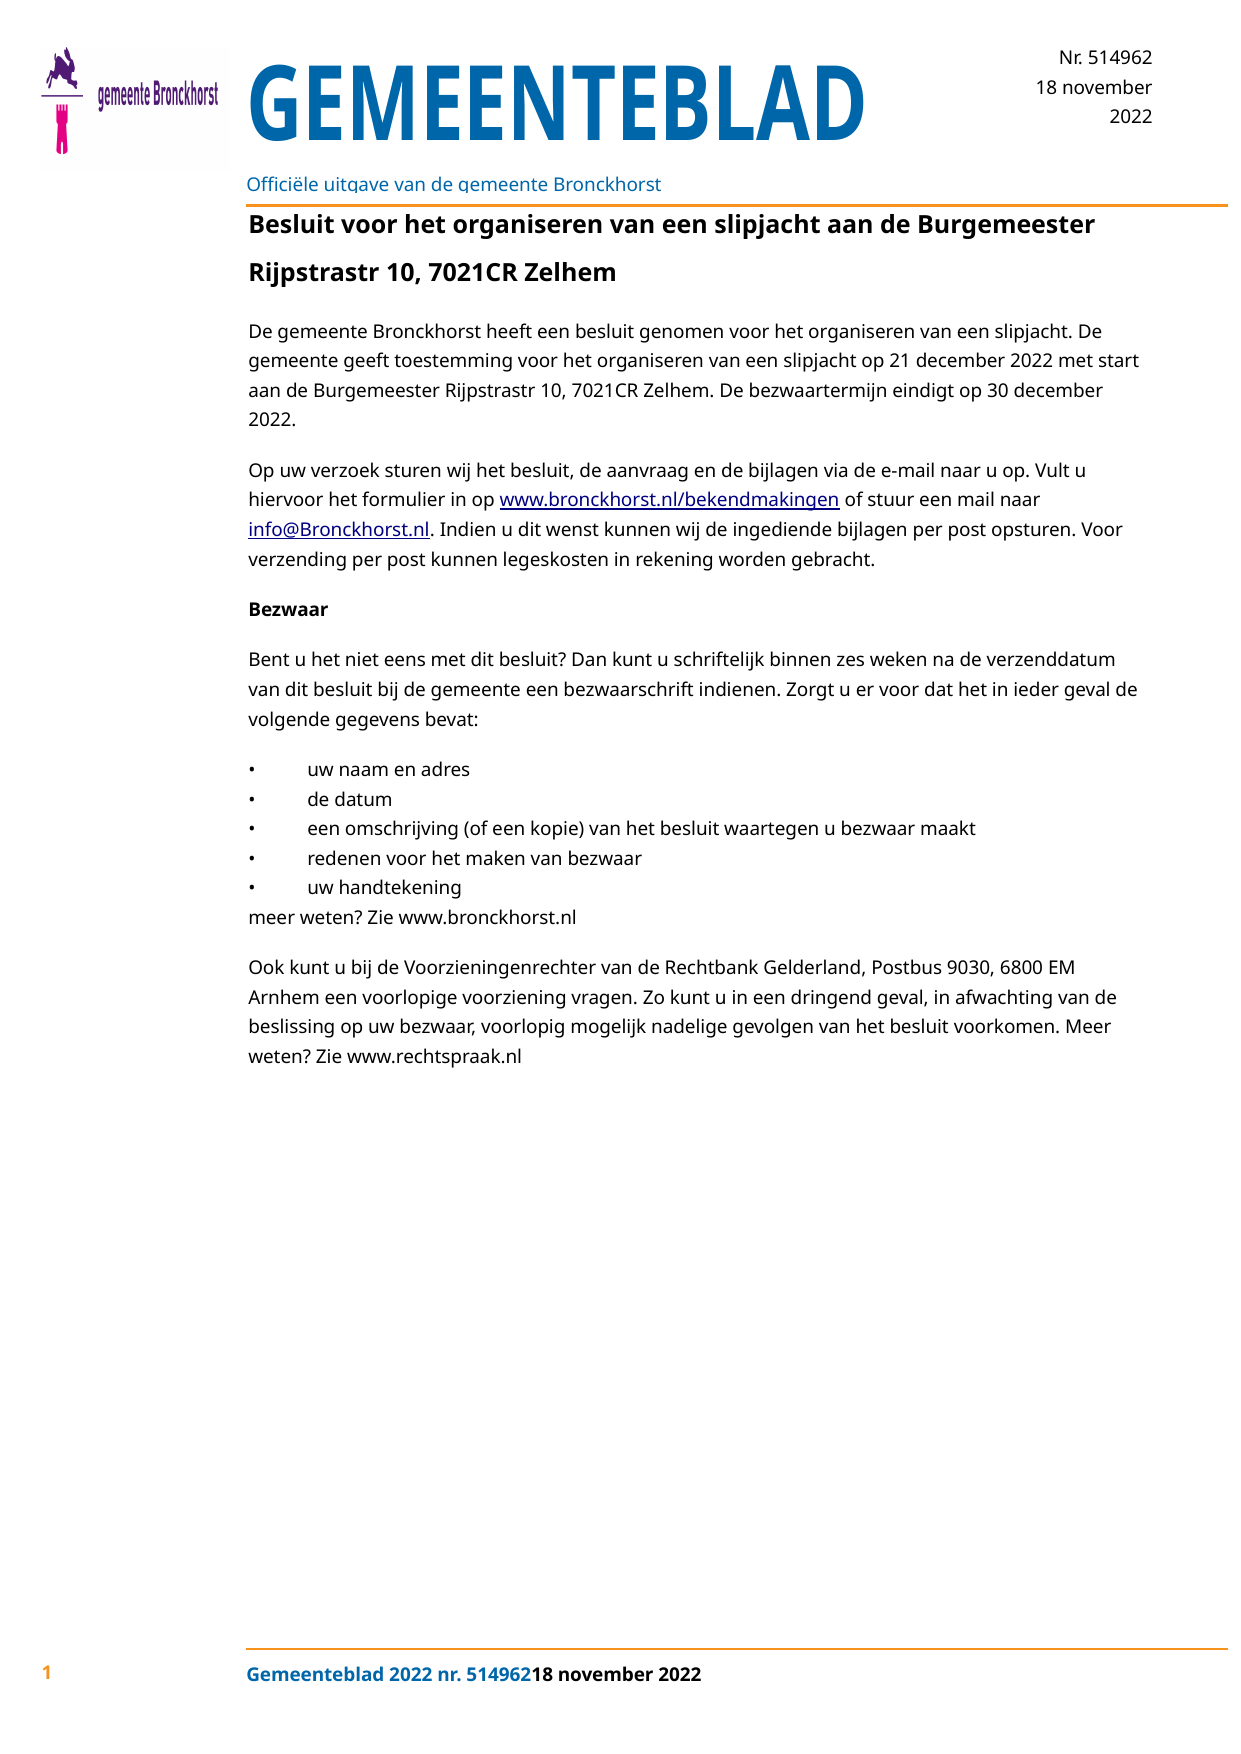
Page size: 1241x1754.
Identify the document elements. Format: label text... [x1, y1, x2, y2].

text Op uw verzoek sturen wij het besluit, de aanvraag en de bijlagen via de e-mail naar u op. Vult u hiervoor het formulier in op www.bronckhorst.nl/bekendmakingen of stuur een mail naar info@Bronckhorst.nl. Indien u dit wenst kunnen wij de ingediende bijlagen per post opsturen. Voor verzending per post kunnen legeskosten in rekening worden gebracht. [248, 457, 1152, 572]
text Bent u het niet eens met dit besluit? Dan kunt u schriftelijk binnen zes weken na de verzenddatum van dit besluit bij de gemeente een bezwaarschrift indienen. Zorgt u er voor dat het in ieder geval de volgende gegevens bevat: [248, 647, 1152, 732]
text Besluit voor het organiseren van een slipjacht aan de Burgemeester Rijpstrastr 10, 7021CR Zelhem [248, 207, 1152, 288]
list de datum [248, 786, 1152, 812]
text De gemeente Bronckhorst heeft een besluit genomen voor het organiseren van een slipjacht. De gemeente geeft toestemming voor het organiseren van een slipjacht op 21 december 2022 met start aan de Burgemeester Rijpstrastr 10, 7021CR Zelhem. De bezwaartermijn eindigt op 30 december 2022. [248, 318, 1152, 432]
text Ook kunt u bij de Voorzieningenrechter van de Rechtbank Gelderland, Postbus 9030, 6800 EM Arnhem een voorlopige voorziening vragen. Zo kunt u in een dringend geval, in afwachting van de beslissing op uw bezwaar, voorlopig mogelijk nadelige gevolgen van het besluit voorkomen. Meer weten? Zie www.rechtspraak.nl [248, 954, 1152, 1069]
list redenen voor het maken van bezwaar [248, 845, 1152, 871]
picture [41, 47, 231, 172]
list uw handtekening [248, 874, 1152, 900]
text Bezwaar [248, 596, 1152, 622]
list uw naam en adres [248, 756, 1152, 782]
list een omschrijving (of een kopie) van het besluit waartegen u bezwaar maakt [248, 815, 1152, 841]
text meer weten? Zie www.bronckhorst.nl [248, 904, 1152, 930]
